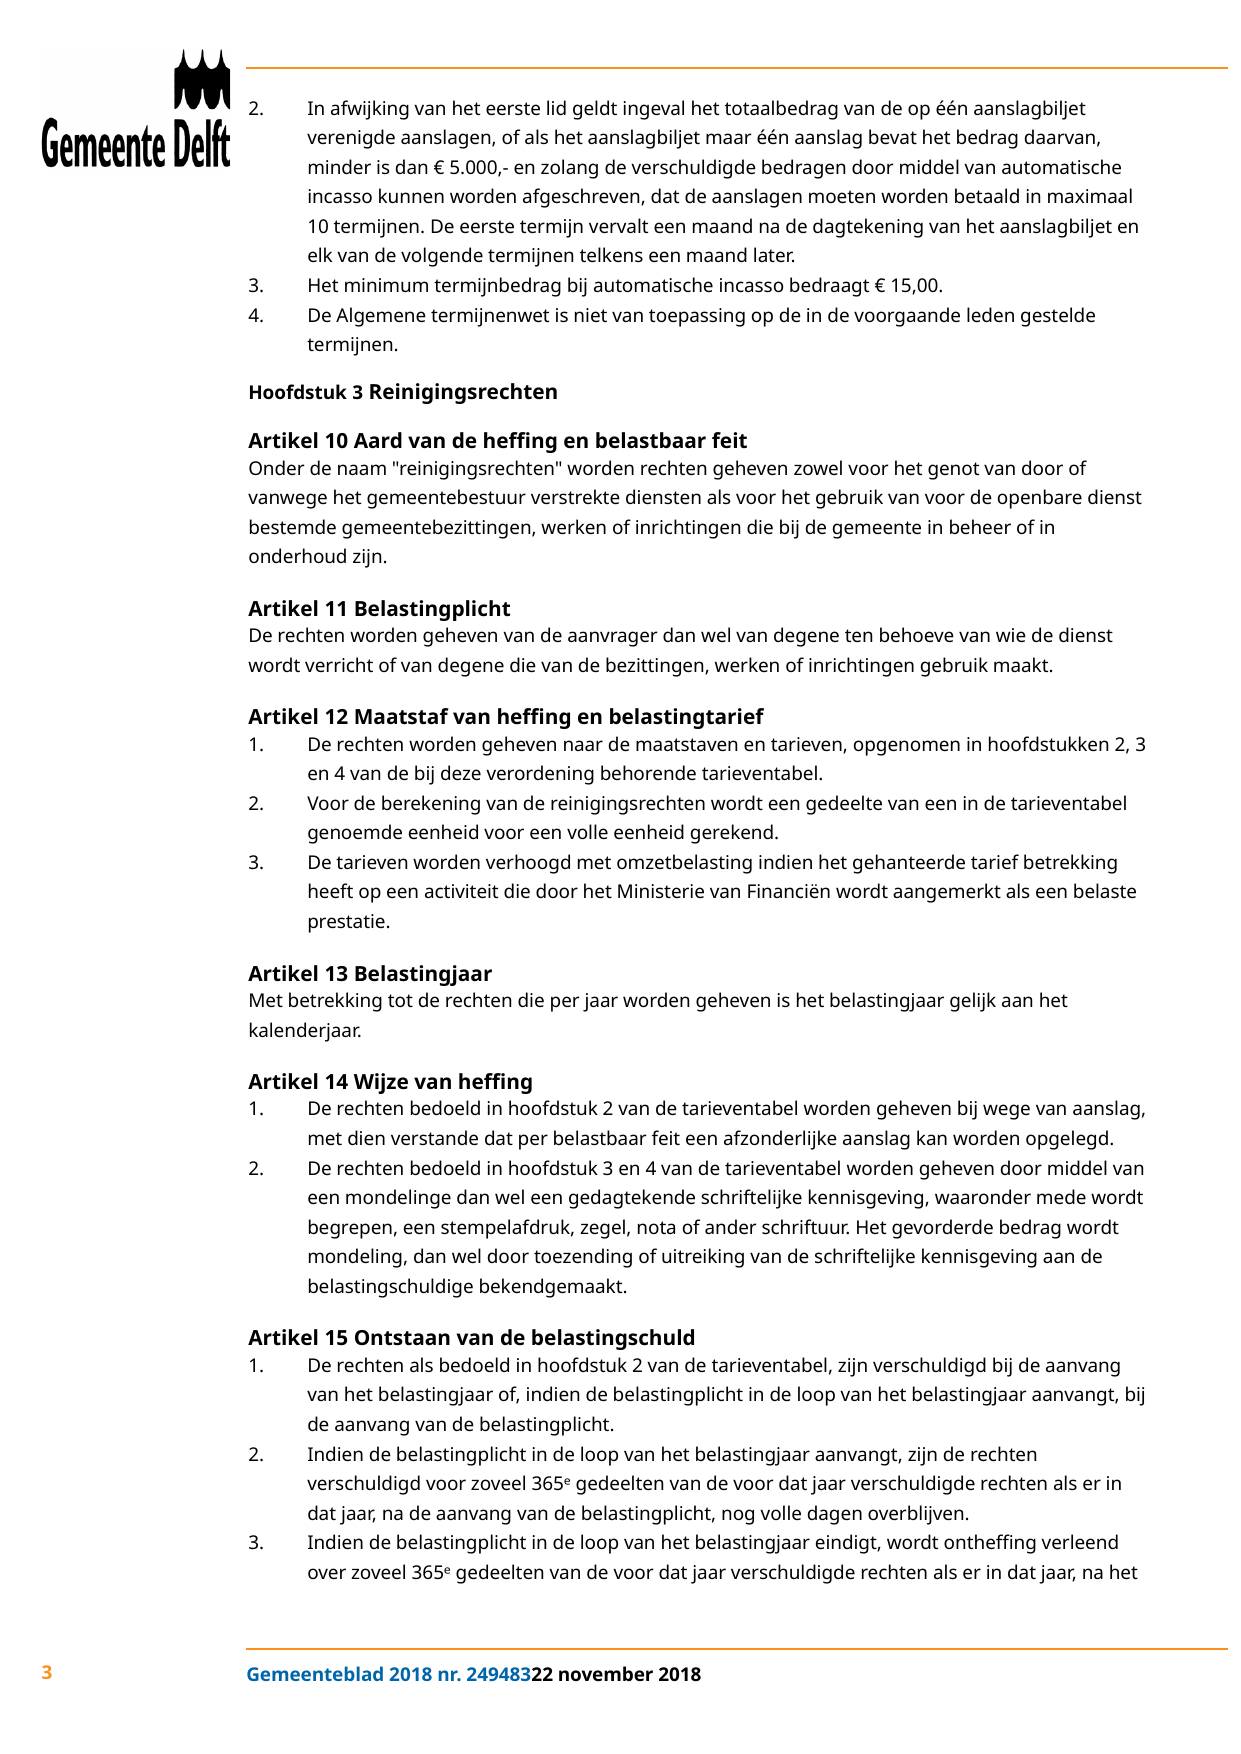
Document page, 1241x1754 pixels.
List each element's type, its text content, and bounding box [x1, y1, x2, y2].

list De Algemene termijnenwet is niet van toepassing op de in de voorgaande leden gestelde termijnen. [248, 302, 1152, 357]
text Onder de naam "reinigingsrechten" worden rechten geheven zowel voor het genot van door of vanwege het gemeentebestuur verstrekte diensten als voor het gebruik van voor de openbare dienst bestemde gemeentebezittingen, werken of inrichtingen die bij de gemeente in beheer of in onderhoud zijn. [248, 455, 1152, 569]
list De rechten bedoeld in hoofdstuk 3 en 4 van de tarieventabel worden geheven door middel van een mondelinge dan wel een gedagtekende schriftelijke kennisgeving, waaronder mede wordt begrepen, een stempelafdruk, zegel, nota of ander schriftuur. Het gevorderde bedrag wordt mondeling, dan wel door toezending of uitreiking van de schriftelijke kennisgeving aan de belastingschuldige bekendgemaakt. [248, 1155, 1152, 1299]
list De rechten worden geheven naar de maatstaven en tarieven, opgenomen in hoofdstukken 2, 3 en 4 van de bij deze verordening behorende tarieventabel. [248, 731, 1152, 786]
picture [41, 47, 231, 172]
text Artikel 14 Wijze van heffing [248, 1067, 1152, 1096]
text Artikel 11 Belastingplicht [248, 594, 1152, 622]
text Artikel 10 Aard van de heffing en belastbaar feit [248, 426, 1152, 455]
text Met betrekking tot de rechten die per jaar worden geheven is het belastingjaar gelijk aan het kalenderjaar. [248, 987, 1152, 1042]
list De tarieven worden verhoogd met omzetbelasting indien het gehanteerde tarief betrekking heeft op een activiteit die door het Ministerie van Financiën wordt aangemerkt als een belaste prestatie. [248, 849, 1152, 934]
list In afwijking van het eerste lid geldt ingeval het totaalbedrag van de op één aanslagbiljet verenigde aanslagen, of als het aanslagbiljet maar één aanslag bevat het bedrag daarvan, minder is dan € 5.000,- en zolang de verschuldigde bedragen door middel van automatische incasso kunnen worden afgeschreven, dat de aanslagen moeten worden betaald in maximaal 10 termijnen. De eerste termijn vervalt een maand na de dagtekening van het aanslagbiljet en elk van de volgende termijnen telkens een maand later. [248, 95, 1152, 268]
text Hoofdstuk 3 Reinigingsrechten [248, 377, 1152, 406]
list De rechten als bedoeld in hoofdstuk 2 van de tarieventabel, zijn verschuldigd bij de aanvang van het belastingjaar of, indien de belastingplicht in de loop van het belastingjaar aanvangt, bij de aanvang van de belastingplicht. [248, 1352, 1152, 1437]
list Het minimum termijnbedrag bij automatische incasso bedraagt € 15,00. [248, 272, 1152, 298]
text Artikel 12 Maatstaf van heffing en belastingtarief [248, 702, 1152, 731]
list Indien de belastingplicht in de loop van het belastingjaar eindigt, wordt ontheffing verleend over zoveel 365ᵉ gedeelten van de voor dat jaar verschuldigde rechten als er in dat jaar, na het [248, 1529, 1152, 1585]
text Artikel 13 Belastingjaar [248, 959, 1152, 987]
text Artikel 15 Ontstaan van de belastingschuld [248, 1323, 1152, 1352]
text De rechten worden geheven van de aanvrager dan wel van degene ten behoeve van wie de dienst wordt verricht of van degene die van de bezittingen, werken of inrichtingen gebruik maakt. [248, 622, 1152, 678]
list Indien de belastingplicht in de loop van het belastingjaar aanvangt, zijn de rechten verschuldigd voor zoveel 365ᵉ gedeelten van de voor dat jaar verschuldigde rechten als er in dat jaar, na de aanvang van de belastingplicht, nog volle dagen overblijven. [248, 1441, 1152, 1526]
list De rechten bedoeld in hoofdstuk 2 van de tarieventabel worden geheven bij wege van aanslag, met dien verstande dat per belastbaar feit een afzonderlijke aanslag kan worden opgelegd. [248, 1096, 1152, 1151]
list Voor de berekening van de reinigingsrechten wordt een gedeelte van een in de tarieventabel genoemde eenheid voor een volle eenheid gerekend. [248, 790, 1152, 845]
